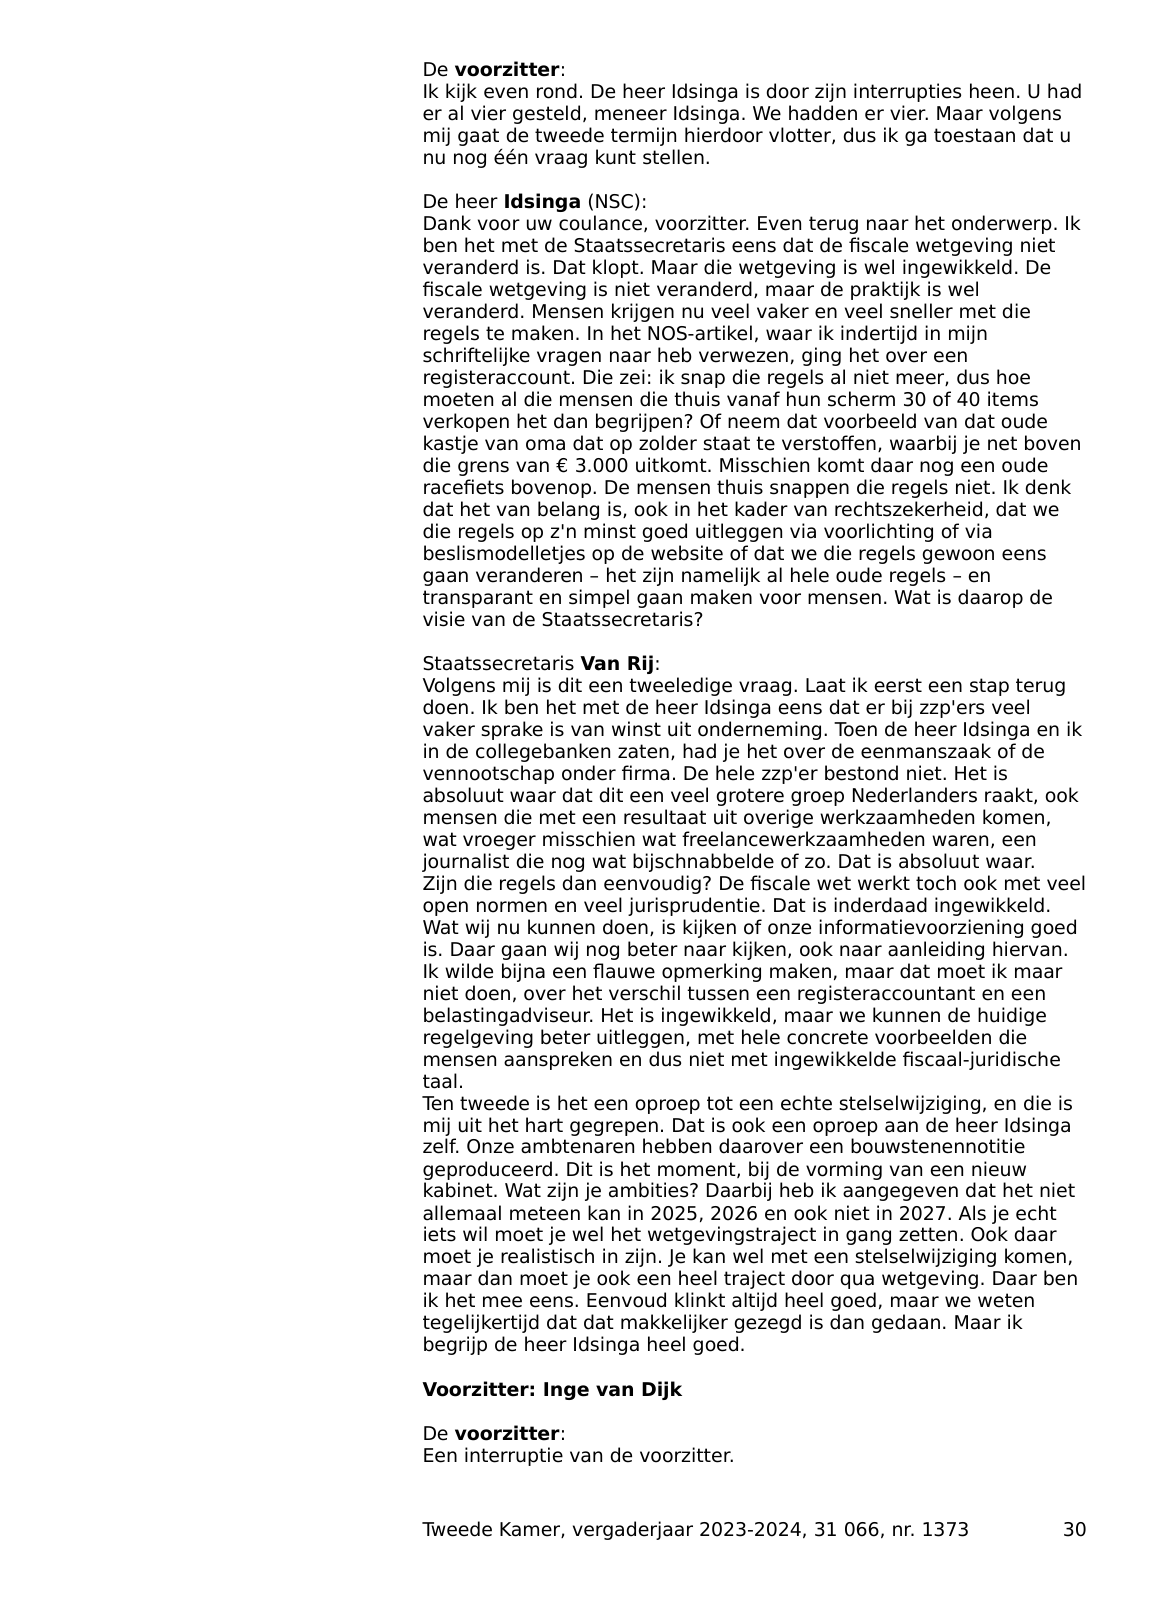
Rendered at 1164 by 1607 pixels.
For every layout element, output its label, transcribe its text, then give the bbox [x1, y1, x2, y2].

text Staatssecretaris Van Rij: [422, 653, 1087, 675]
text Zijn die regels dan eenvoudig? De fiscale wet werkt toch ook met veel open normen en veel jurisprudentie. Dat is inderdaad ingewikkeld. Wat wij nu kunnen doen, is kijken of onze informatievoorziening goed is. Daar gaan wij nog beter naar kijken, ook naar aanleiding hiervan. Ik wilde bijna een flauwe opmerking maken, maar dat moet ik maar niet doen, over het verschil tussen een registeraccountant en een belastingadviseur. Het is ingewikkeld, maar we kunnen de huidige regelgeving beter uitleggen, met hele concrete voorbeelden die mensen aanspreken en dus niet met ingewikkelde fiscaal-juridische taal. [422, 873, 1087, 1092]
subtitle Voorzitter: Inge van Dijk [422, 1378, 1087, 1400]
text Dank voor uw coulance, voorzitter. Even terug naar het onderwerp. Ik ben het met de Staatssecretaris eens dat de fiscale wetgeving niet veranderd is. Dat klopt. Maar die wetgeving is wel ingewikkeld. De fiscale wetgeving is niet veranderd, maar de praktijk is wel veranderd. Mensen krijgen nu veel vaker en veel sneller met die regels te maken. In het NOS-artikel, waar ik indertijd in mijn schriftelijke vragen naar heb verwezen, ging het over een registeraccount. Die zei: ik snap die regels al niet meer, dus hoe moeten al die mensen die thuis vanaf hun scherm 30 of 40 items verkopen het dan begrijpen? Of neem dat voorbeeld van dat oude kastje van oma dat op zolder staat te verstoffen, waarbij je net boven die grens van € 3.000 uitkomt. Misschien komt daar nog een oude racefiets bovenop. De mensen thuis snappen die regels niet. Ik denk dat het van belang is, ook in het kader van rechtszekerheid, dat we die regels op z'n minst goed uitleggen via voorlichting of via beslismodelletjes op de website of dat we die regels gewoon eens gaan veranderen – het zijn namelijk al hele oude regels – en transparant en simpel gaan maken voor mensen. Wat is daarop de visie van de Staatssecretaris? [422, 213, 1087, 631]
text Ik kijk even rond. De heer Idsinga is door zijn interrupties heen. U had er al vier gesteld, meneer Idsinga. We hadden er vier. Maar volgens mij gaat de tweede termijn hierdoor vlotter, dus ik ga toestaan dat u nu nog één vraag kunt stellen. [422, 81, 1087, 169]
text De voorzitter: [422, 1423, 1087, 1444]
text De heer Idsinga (NSC): [422, 191, 1087, 213]
text Een interruptie van de voorzitter. [422, 1444, 1087, 1467]
text De voorzitter: [422, 59, 1087, 81]
text Ten tweede is het een oproep tot een echte stelselwijziging, en die is mij uit het hart gegrepen. Dat is ook een oproep aan de heer Idsinga zelf. Onze ambtenaren hebben daarover een bouwstenennotitie geproduceerd. Dit is het moment, bij de vorming van een nieuw kabinet. Wat zijn je ambities? Daarbij heb ik aangegeven dat het niet allemaal meteen kan in 2025, 2026 en ook niet in 2027. Als je echt iets wil moet je wel het wetgevingstraject in gang zetten. Ook daar moet je realistisch in zijn. Je kan wel met een stelselwijziging komen, maar dan moet je ook een heel traject door qua wetgeving. Daar ben ik het mee eens. Eenvoud klinkt altijd heel goed, maar we weten tegelijkertijd dat dat makkelijker gezegd is dan gedaan. Maar ik begrijp de heer Idsinga heel goed. [422, 1092, 1087, 1356]
text Volgens mij is dit een tweeledige vraag. Laat ik eerst een stap terug doen. Ik ben het met de heer Idsinga eens dat er bij zzp'ers veel vaker sprake is van winst uit onderneming. Toen de heer Idsinga en ik in de collegebanken zaten, had je het over de eenmanszaak of de vennootschap onder firma. De hele zzp'er bestond niet. Het is absoluut waar dat dit een veel grotere groep Nederlanders raakt, ook mensen die met een resultaat uit overige werkzaamheden komen, wat vroeger misschien wat freelancewerkzaamheden waren, een journalist die nog wat bijschnabbelde of zo. Dat is absoluut waar. [422, 675, 1087, 873]
